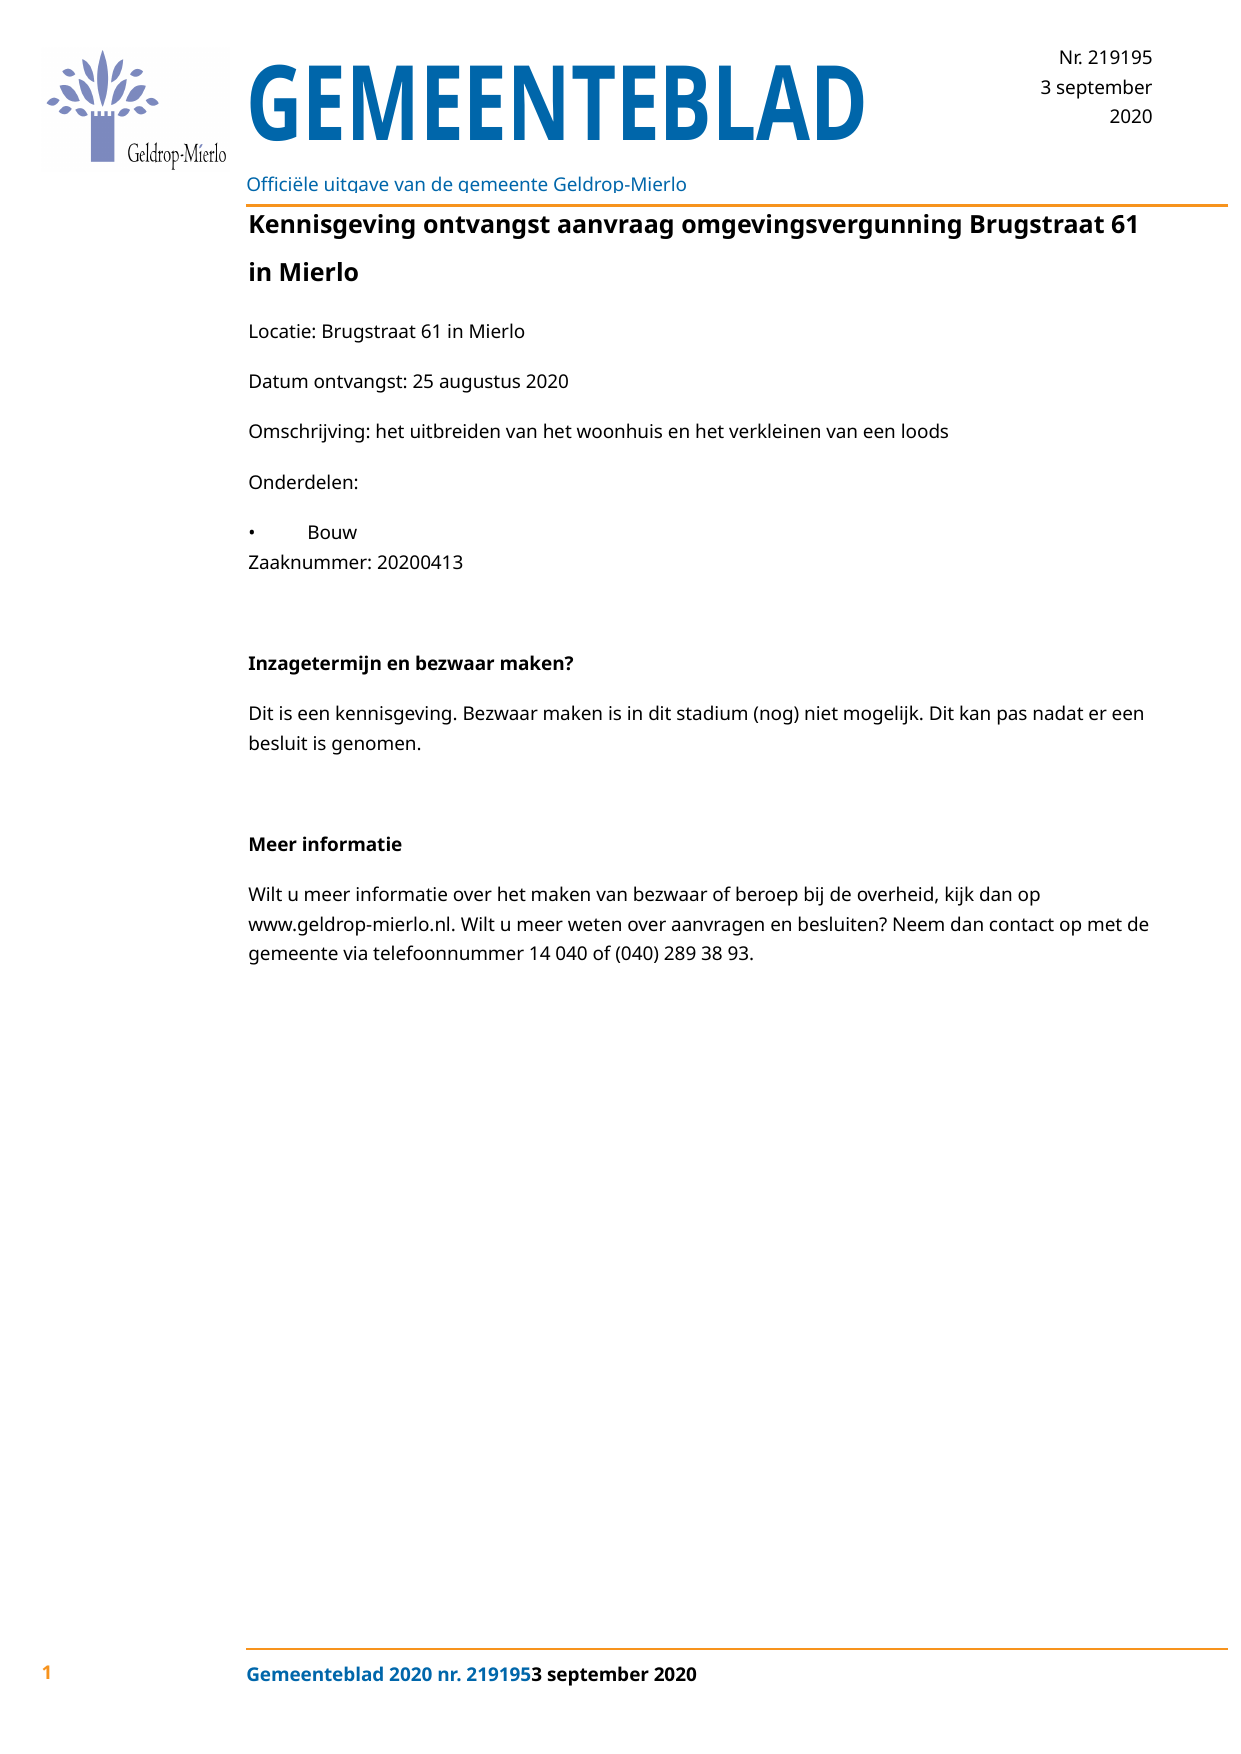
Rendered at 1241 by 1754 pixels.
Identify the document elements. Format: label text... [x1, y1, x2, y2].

picture [41, 47, 231, 172]
text Omschrijving: het uitbreiden van het woonhuis en het verkleinen van een loods [248, 419, 1152, 444]
text Datum ontvangst: 25 augustus 2020 [248, 368, 1152, 394]
text Kennisgeving ontvangst aanvraag omgevingsvergunning Brugstraat 61 in Mierlo [248, 207, 1152, 288]
list Bouw [248, 519, 1152, 545]
text Dit is een kennisgeving. Bezwaar maken is in dit stadium (nog) niet mogelijk. Dit kan pas nadat er een besluit is genomen. [248, 700, 1152, 756]
text Zaaknummer: 20200413 [248, 549, 1152, 575]
text Wilt u meer informatie over het maken van bezwaar of beroep bij de overheid, kijk dan op www.geldrop-mierlo.nl. Wilt u meer weten over aanvragen en besluiten? Neem dan contact op met de gemeente via telefoonnummer 14 040 of (040) 289 38 93. [248, 881, 1152, 966]
text Locatie: Brugstraat 61 in Mierlo [248, 318, 1152, 344]
text Meer informatie [248, 831, 1152, 857]
text Onderdelen: [248, 469, 1152, 495]
text Inzagetermijn en bezwaar maken? [248, 650, 1152, 676]
